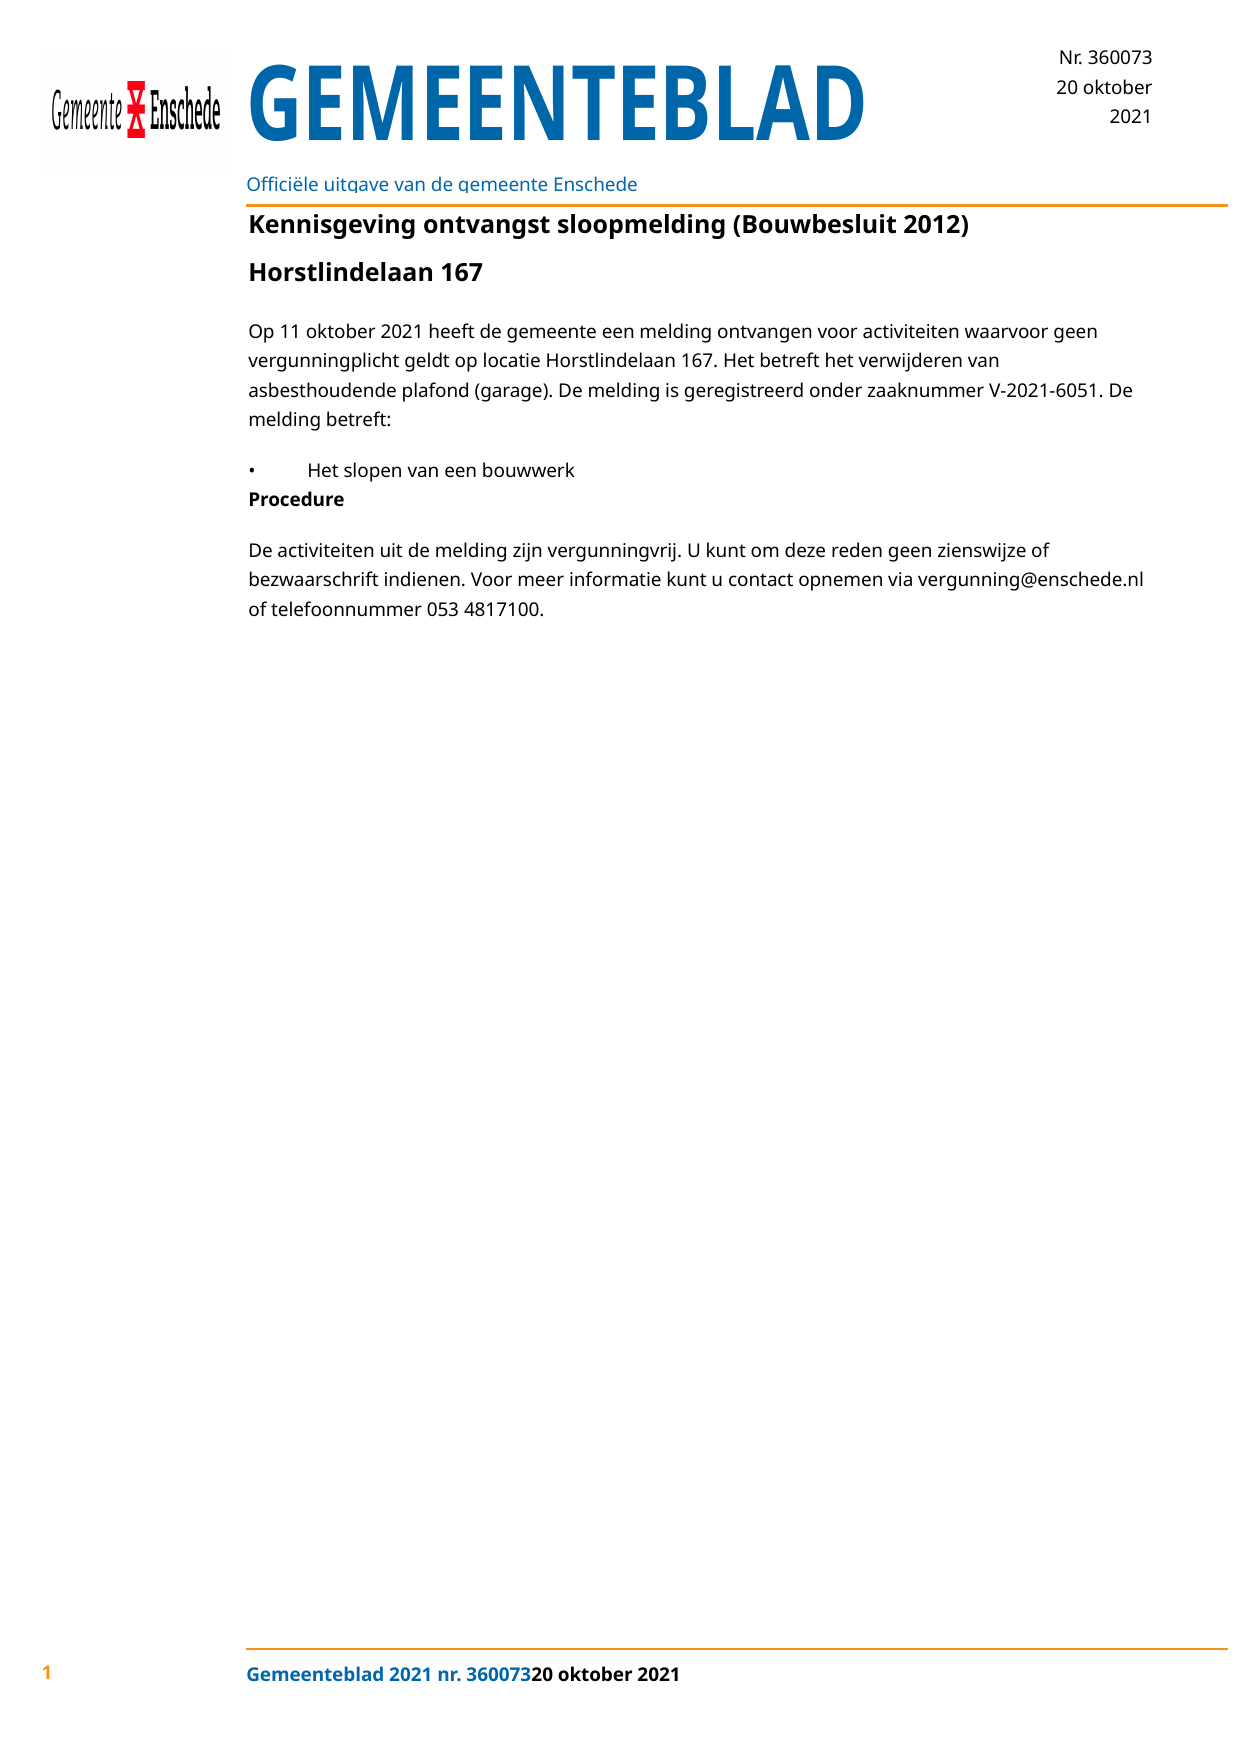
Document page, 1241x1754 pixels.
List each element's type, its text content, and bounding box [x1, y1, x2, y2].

picture [41, 47, 231, 172]
text Kennisgeving ontvangst sloopmelding (Bouwbesluit 2012) Horstlindelaan 167 [248, 207, 1152, 288]
list Het slopen van een bouwwerk [248, 457, 1152, 483]
text Op 11 oktober 2021 heeft de gemeente een melding ontvangen voor activiteiten waarvoor geen vergunningplicht geldt op locatie Horstlindelaan 167. Het betreft het verwijderen van asbesthoudende plafond (garage). De melding is geregistreerd onder zaaknummer V-2021-6051. De melding betreft: [248, 318, 1152, 432]
text De activiteiten uit de melding zijn vergunningvrij. U kunt om deze reden geen zienswijze of bezwaarschrift indienen. Voor meer informatie kunt u contact opnemen via vergunning@enschede.nl of telefoonnummer 053 4817100. [248, 537, 1152, 622]
text Procedure [248, 487, 1152, 512]
